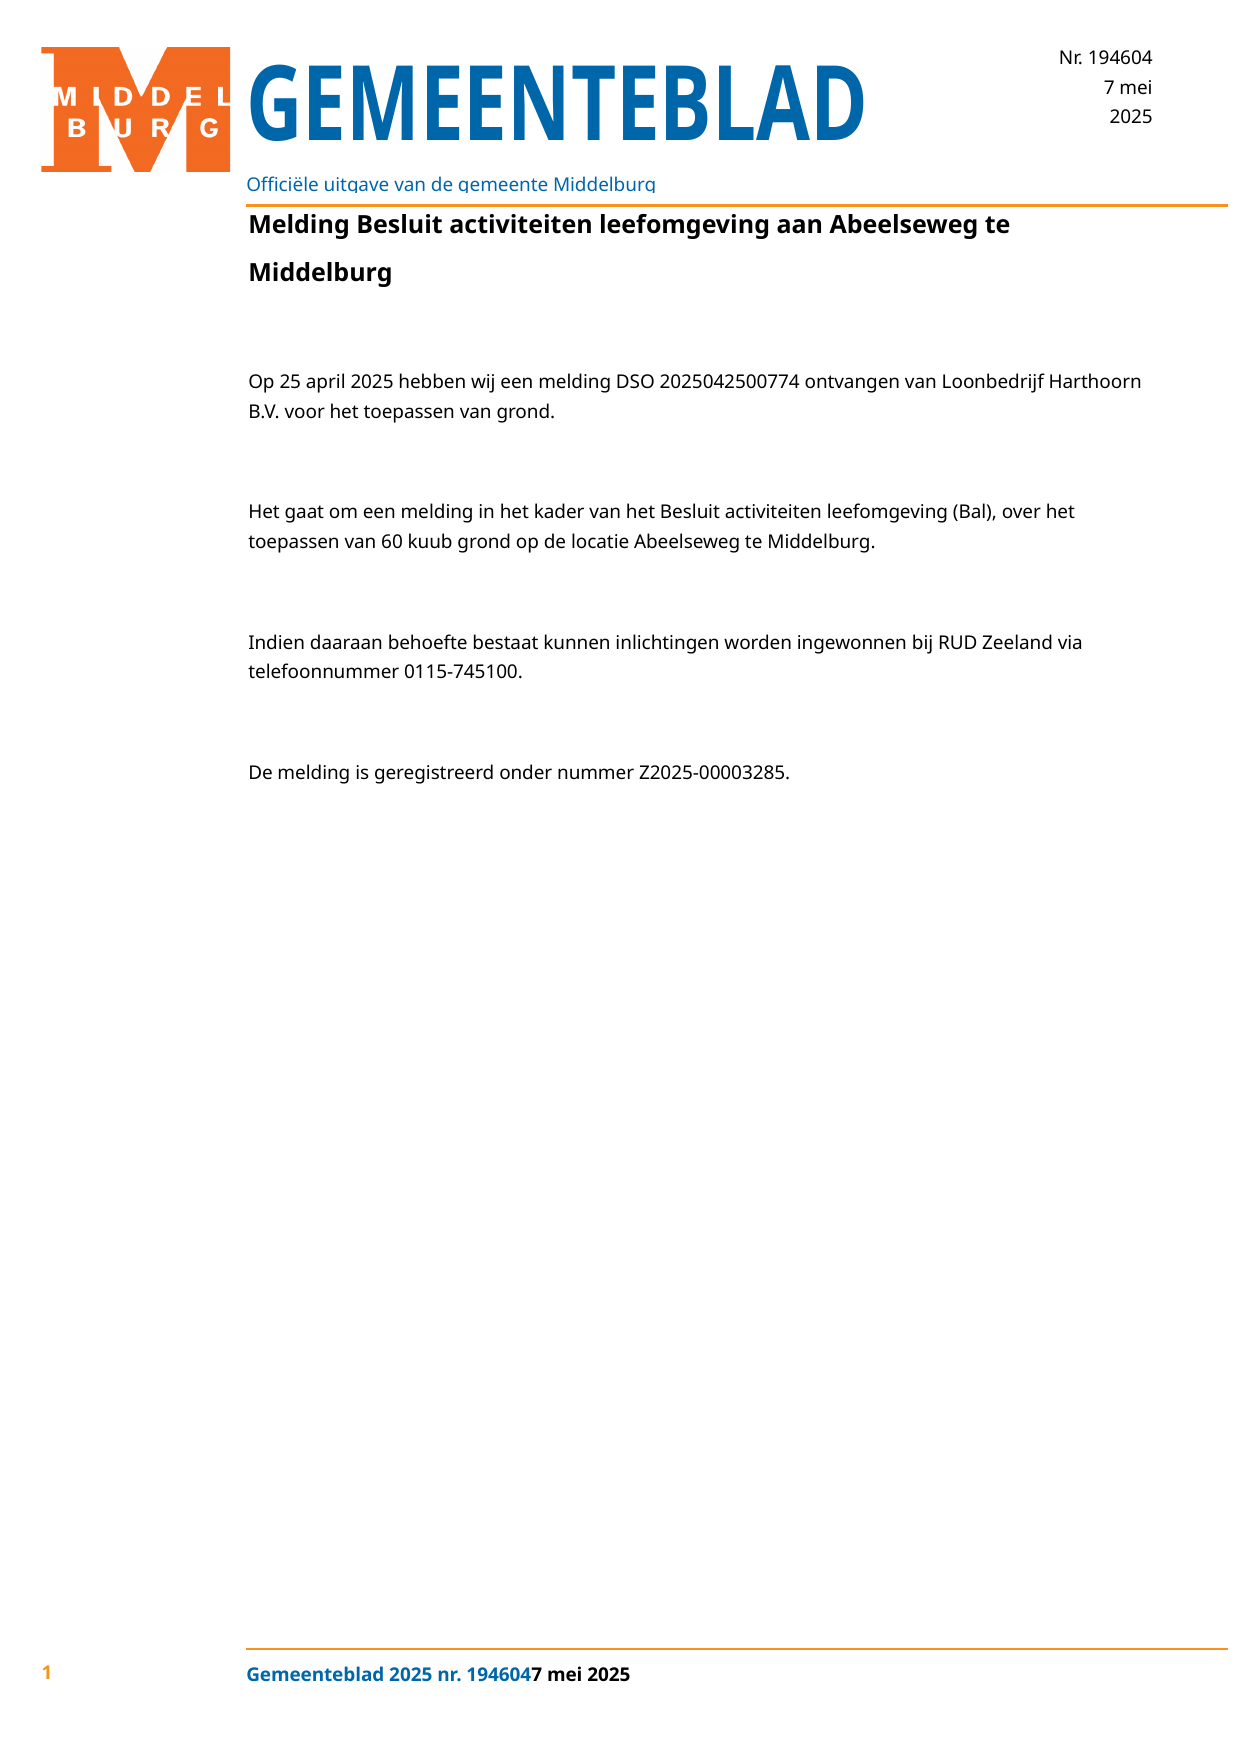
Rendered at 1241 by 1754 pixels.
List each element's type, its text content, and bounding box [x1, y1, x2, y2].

picture [41, 47, 231, 172]
text Melding Besluit activiteiten leefomgeving aan Abeelseweg te Middelburg [248, 207, 1152, 288]
text Indien daaraan behoefte bestaat kunnen inlichtingen worden ingewonnen bij RUD Zeeland via telefoonnummer 0115-745100. [248, 629, 1152, 684]
text Het gaat om een melding in het kader van het Besluit activiteiten leefomgeving (Bal), over het toepassen van 60 kuub grond op de locatie Abeelseweg te Middelburg. [248, 499, 1152, 554]
text De melding is geregistreerd onder nummer Z2025-00003285. [248, 759, 1152, 785]
text Op 25 april 2025 hebben wij een melding DSO 2025042500774 ontvangen van Loonbedrijf Harthoorn B.V. voor het toepassen van grond. [248, 368, 1152, 424]
